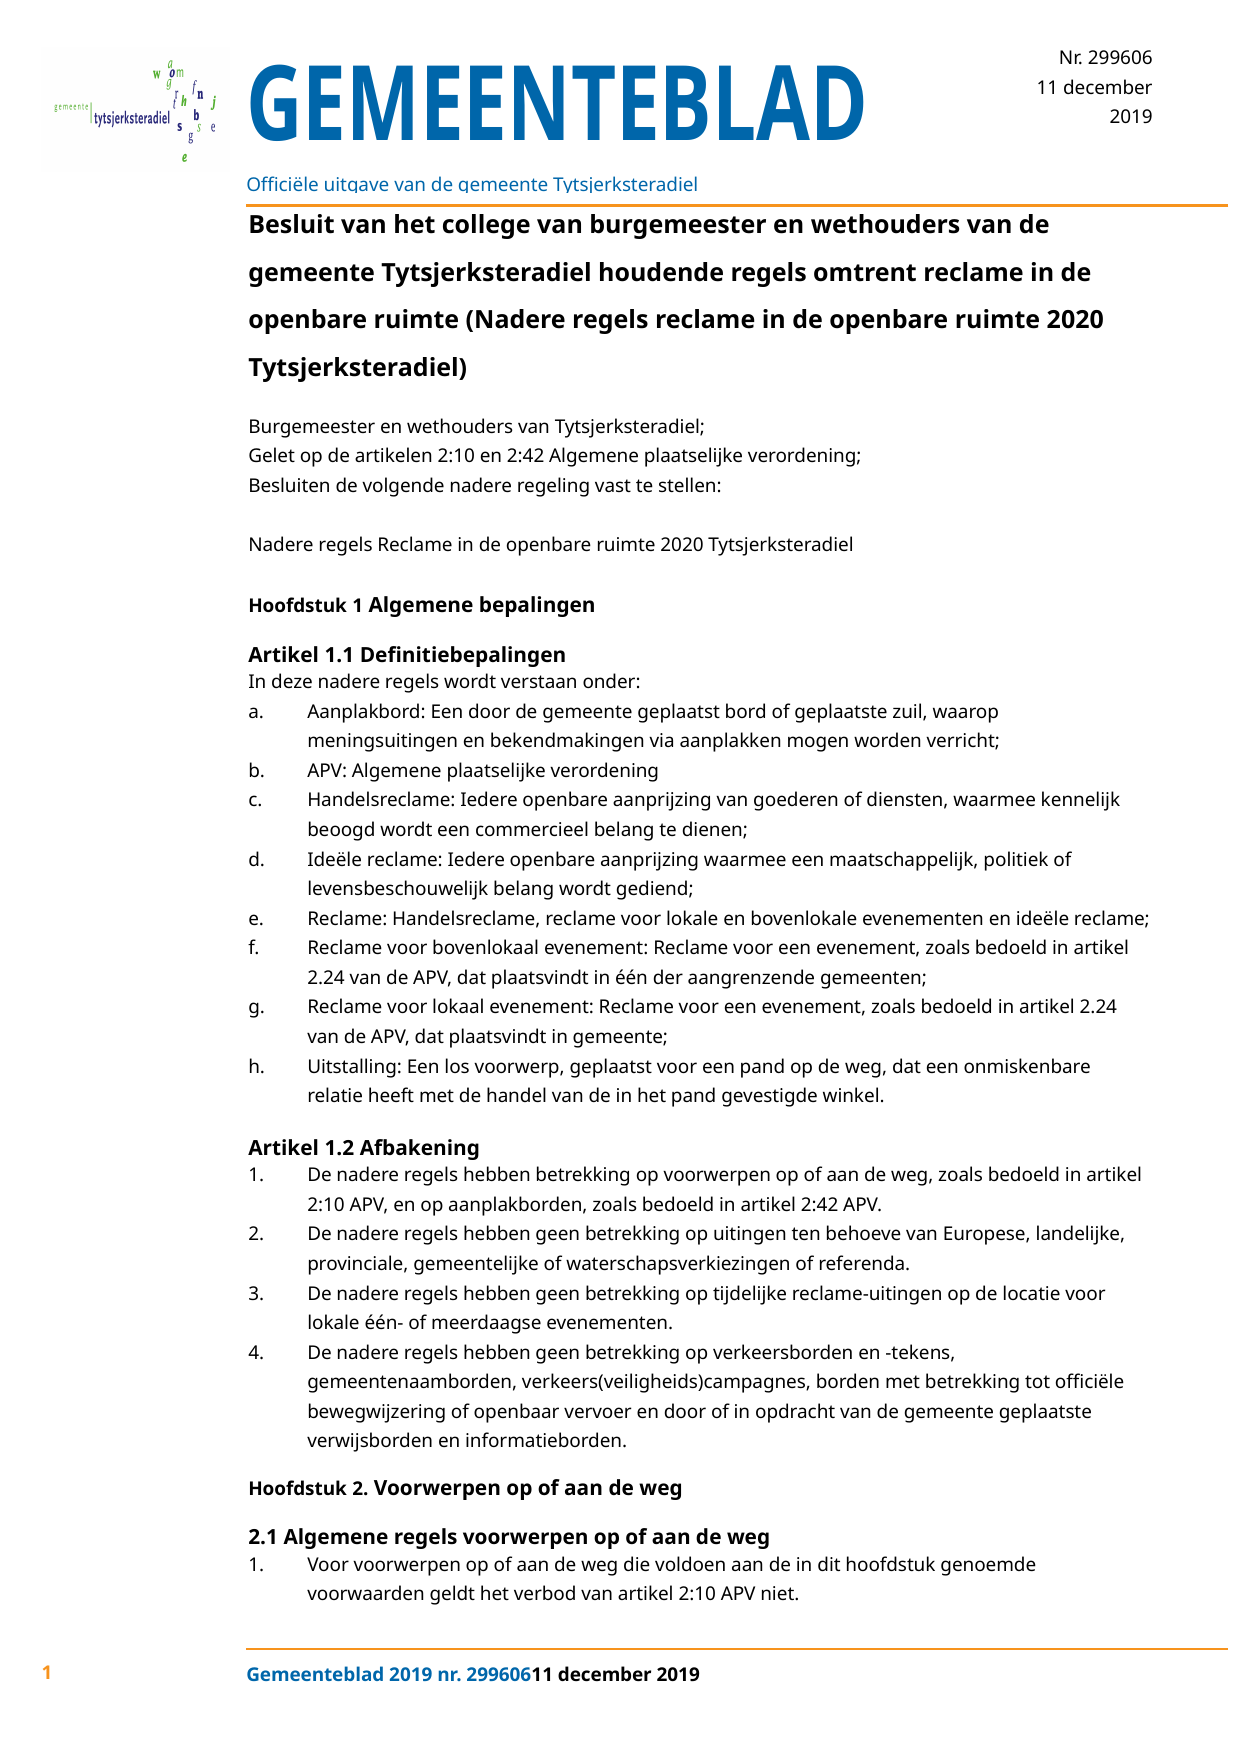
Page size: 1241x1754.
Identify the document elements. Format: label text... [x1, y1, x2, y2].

list Ideële reclame: Iedere openbare aanprijzing waarmee een maatschappelijk, politiek of levensbeschouwelijk belang wordt gediend; [248, 846, 1152, 901]
text Burgemeester en wethouders van Tytsjerksteradiel; [248, 413, 1152, 439]
list De nadere regels hebben betrekking op voorwerpen op of aan de weg, zoals bedoeld in artikel 2:10 APV, en op aanplakborden, zoals bedoeld in artikel 2:42 APV. [248, 1161, 1152, 1217]
text Besluiten de volgende nadere regeling vast te stellen: [248, 472, 1152, 498]
list De nadere regels hebben geen betrekking op verkeersborden en -tekens, gemeentenaamborden, verkeers(veiligheids)campagnes, borden met betrekking tot officiële bewegwijzering of openbaar vervoer en door of in opdracht van de gemeente geplaatste verwijsborden en informatieborden. [248, 1339, 1152, 1453]
list Handelsreclame: Iedere openbare aanprijzing van goederen of diensten, waarmee kennelijk beoogd wordt een commercieel belang te dienen; [248, 787, 1152, 842]
list Aanplakbord: Een door de gemeente geplaatst bord of geplaatste zuil, waarop meningsuitingen en bekendmakingen via aanplakken mogen worden verricht; [248, 698, 1152, 753]
text 2.1 Algemene regels voorwerpen op of aan de weg [248, 1522, 1152, 1551]
picture [41, 47, 231, 172]
text Besluit van het college van burgemeester en wethouders van de gemeente Tytsjerksteradiel houdende regels omtrent reclame in de openbare ruimte (Nadere regels reclame in de openbare ruimte 2020 Tytsjerksteradiel) [248, 207, 1152, 384]
list De nadere regels hebben geen betrekking op tijdelijke reclame-uitingen op de locatie voor lokale één- of meerdaagse evenementen. [248, 1280, 1152, 1335]
text Artikel 1.1 Definitiebepalingen [248, 640, 1152, 668]
text In deze nadere regels wordt verstaan onder: [248, 668, 1152, 694]
list Reclame voor lokaal evenement: Reclame voor een evenement, zoals bedoeld in artikel 2.24 van de APV, dat plaatsvindt in gemeente; [248, 994, 1152, 1049]
list De nadere regels hebben geen betrekking op uitingen ten behoeve van Europese, landelijke, provinciale, gemeentelijke of waterschapsverkiezingen of referenda. [248, 1221, 1152, 1276]
list Uitstalling: Een los voorwerp, geplaatst voor een pand op de weg, dat een onmiskenbare relatie heeft met de handel van de in het pand gevestigde winkel. [248, 1053, 1152, 1108]
list Reclame voor bovenlokaal evenement: Reclame voor een evenement, zoals bedoeld in artikel 2.24 van de APV, dat plaatsvindt in één der aangrenzende gemeenten; [248, 934, 1152, 990]
text Hoofdstuk 2. Voorwerpen op of aan de weg [248, 1473, 1152, 1502]
list Reclame: Handelsreclame, reclame voor lokale en bovenlokale evenementen en ideële reclame; [248, 905, 1152, 931]
text Artikel 1.2 Afbakening [248, 1133, 1152, 1161]
list Voor voorwerpen op of aan de weg die voldoen aan de in dit hoofdstuk genoemde voorwaarden geldt het verbod van artikel 2:10 APV niet. [248, 1551, 1152, 1606]
text Hoofdstuk 1 Algemene bepalingen [248, 591, 1152, 619]
list APV: Algemene plaatselijke verordening [248, 757, 1152, 783]
text Nadere regels Reclame in de openbare ruimte 2020 Tytsjerksteradiel [248, 531, 1152, 557]
text Gelet op de artikelen 2:10 en 2:42 Algemene plaatselijke verordening; [248, 443, 1152, 468]
